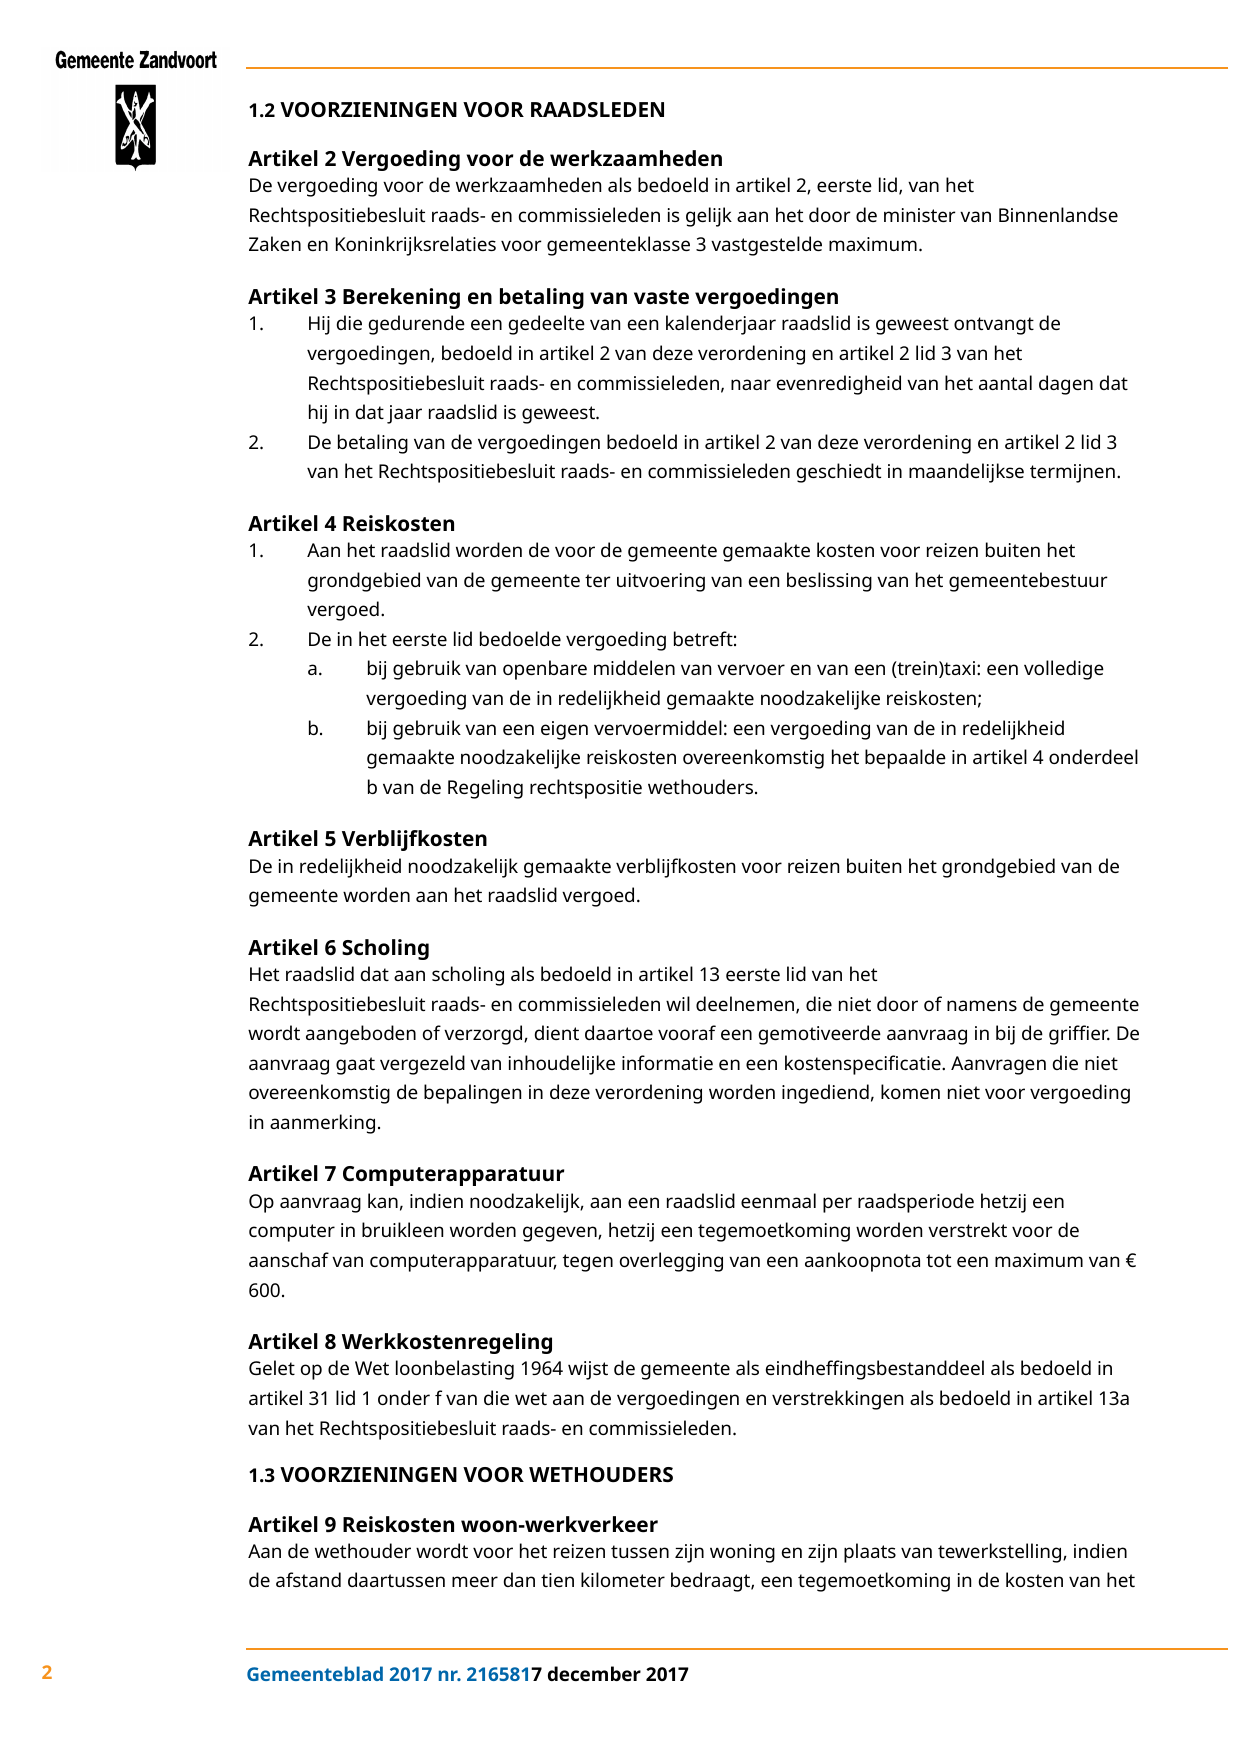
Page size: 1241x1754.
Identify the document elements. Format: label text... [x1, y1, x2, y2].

list Aan het raadslid worden de voor de gemeente gemaakte kosten voor reizen buiten het grondgebied van de gemeente ter uitvoering van een beslissing van het gemeentebestuur vergoed. [248, 537, 1152, 622]
list De betaling van de vergoedingen bedoeld in artikel 2 van deze verordening en artikel 2 lid 3 van het Rechtspositiebesluit raads- en commissieleden geschiedt in maandelijkse termijnen. [248, 429, 1152, 484]
text Artikel 8 Werkkostenregeling [248, 1327, 1152, 1356]
text Artikel 5 Verblijfkosten [248, 824, 1152, 853]
text Aan de wethouder wordt voor het reizen tussen zijn woning en zijn plaats van tewerkstelling, indien de afstand daartussen meer dan tien kilometer bedraagt, een tegemoetkoming in de kosten van het [248, 1538, 1152, 1593]
text Artikel 6 Scholing [248, 933, 1152, 961]
list Hij die gedurende een gedeelte van een kalenderjaar raadslid is geweest ontvangt de vergoedingen, bedoeld in artikel 2 van deze verordening en artikel 2 lid 3 van het Rechtspositiebesluit raads- en commissieleden, naar evenredigheid van het aantal dagen dat hij in dat jaar raadslid is geweest. [248, 311, 1152, 425]
text Artikel 2 Vergoeding voor de werkzaamheden [248, 144, 1152, 172]
list De in het eerste lid bedoelde vergoeding betreft: [248, 626, 1152, 652]
text Het raadslid dat aan scholing als bedoeld in artikel 13 eerste lid van het [248, 961, 1152, 987]
list bij gebruik van openbare middelen van vervoer en van een (trein)taxi: een volledige vergoeding van de in redelijkheid gemaakte noodzakelijke reiskosten; [307, 656, 1152, 711]
list bij gebruik van een eigen vervoermiddel: een vergoeding van de in redelijkheid gemaakte noodzakelijke reiskosten overeenkomstig het bepaalde in artikel 4 onderdeel b van de Regeling rechtspositie wethouders. [307, 715, 1152, 800]
text Op aanvraag kan, indien noodzakelijk, aan een raadslid eenmaal per raadsperiode hetzij een computer in bruikleen worden gegeven, hetzij een tegemoetkoming worden verstrekt voor de aanschaf van computerapparatuur, tegen overlegging van een aankoopnota tot een maximum van € 600. [248, 1188, 1152, 1302]
text 1.2 VOORZIENINGEN VOOR RAADSLEDEN [248, 95, 1152, 123]
text Artikel 4 Reiskosten [248, 509, 1152, 537]
text Artikel 7 Computerapparatuur [248, 1159, 1152, 1188]
text Gelet op de Wet loonbelasting 1964 wijst de gemeente als eindheffingsbestanddeel als bedoeld in artikel 31 lid 1 onder f van die wet aan de vergoedingen en verstrekkingen als bedoeld in artikel 13a van het Rechtspositiebesluit raads- en commissieleden. [248, 1356, 1152, 1441]
text De in redelijkheid noodzakelijk gemaakte verblijfkosten voor reizen buiten het grondgebied van de gemeente worden aan het raadslid vergoed. [248, 853, 1152, 908]
text Rechtspositiebesluit raads- en commissieleden wil deelnemen, die niet door of namens de gemeente wordt aangeboden of verzorgd, dient daartoe vooraf een gemotiveerde aanvraag in bij de griffier. De aanvraag gaat vergezeld van inhoudelijke informatie en een kostenspecificatie. Aanvragen die niet overeenkomstig de bepalingen in deze verordening worden ingediend, komen niet voor vergoeding in aanmerking. [248, 991, 1152, 1135]
text De vergoeding voor de werkzaamheden als bedoeld in artikel 2, eerste lid, van het Rechtspositiebesluit raads- en commissieleden is gelijk aan het door de minister van Binnenlandse Zaken en Koninkrijksrelaties voor gemeenteklasse 3 vastgestelde maximum. [248, 172, 1152, 257]
text Artikel 3 Berekening en betaling van vaste vergoedingen [248, 282, 1152, 311]
picture [41, 47, 231, 172]
text Artikel 9 Reiskosten woon-werkverkeer [248, 1510, 1152, 1538]
text 1.3 VOORZIENINGEN VOOR WETHOUDERS [248, 1460, 1152, 1489]
